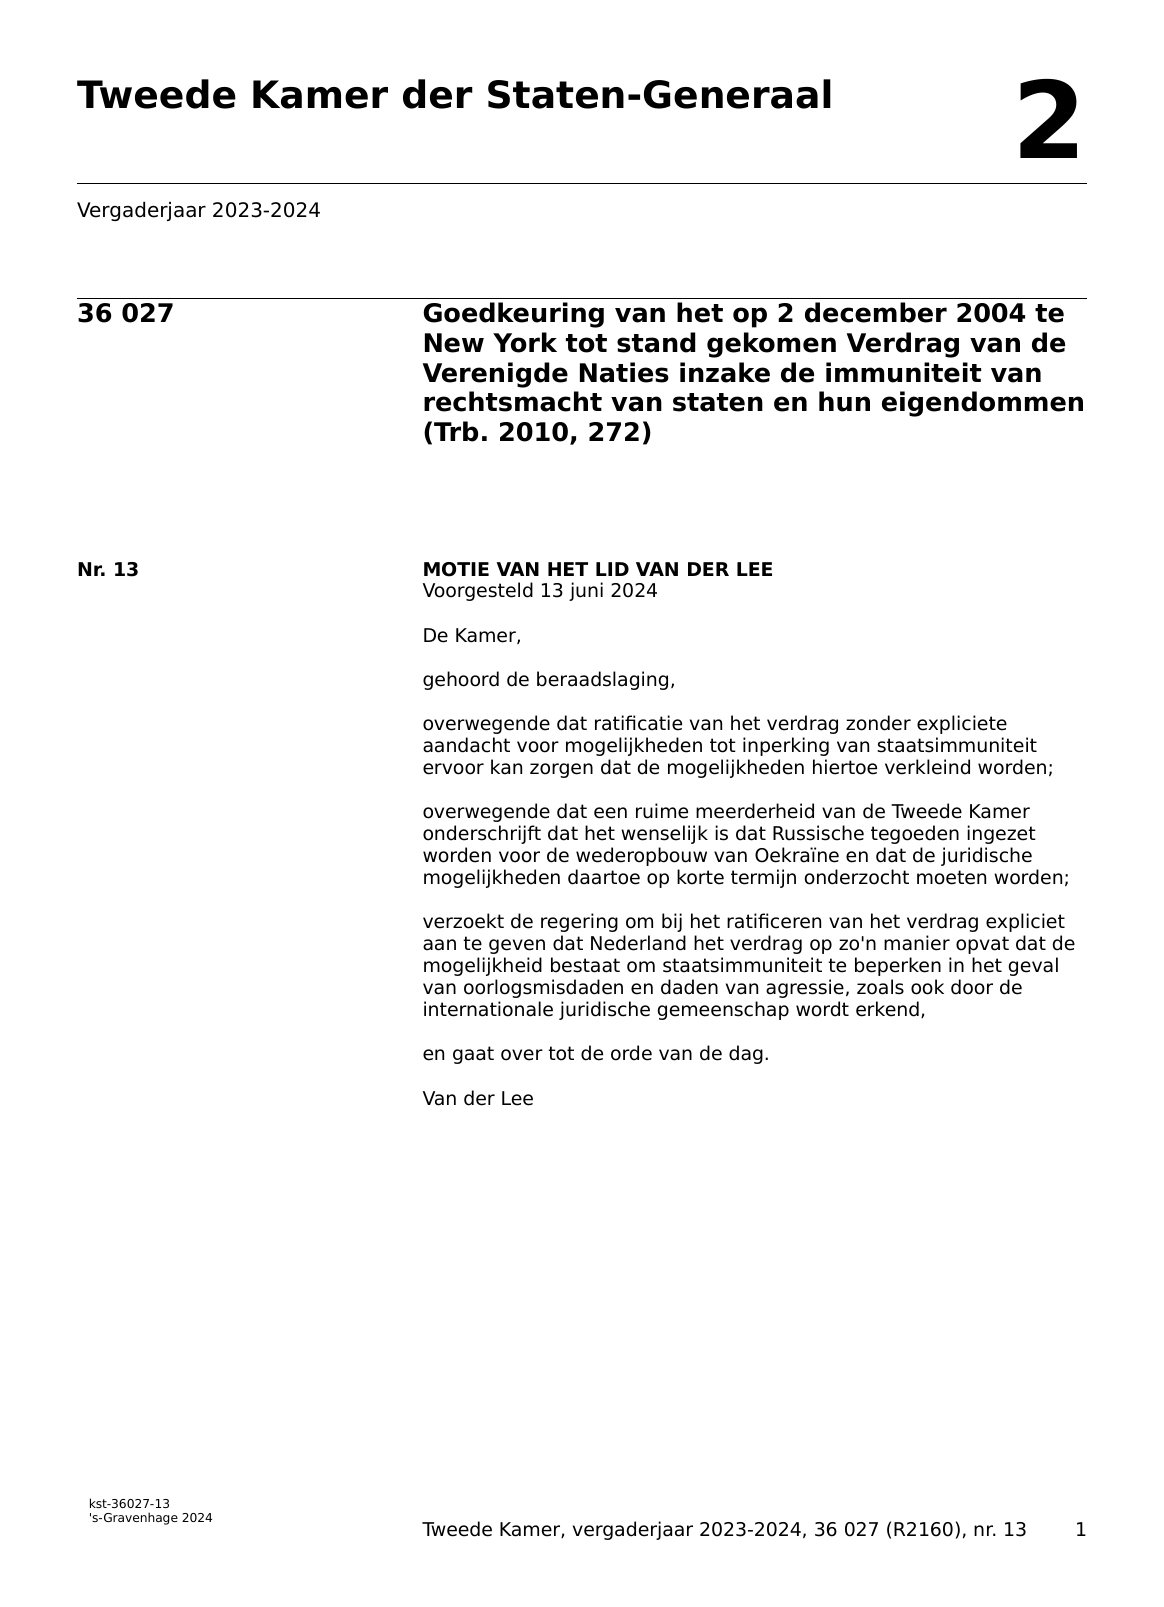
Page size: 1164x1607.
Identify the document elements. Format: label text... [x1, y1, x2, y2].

text Voorgesteld 13 juni 2024 [422, 580, 1087, 602]
subtitle 36 027 Goedkeuring van het op 2 december 2004 te New York tot stand gekomen Verdrag van de Verenigde Naties inzake de immuniteit van rechtsmacht van staten en hun eigendommen (Trb. 2010, 272) [77, 299, 1087, 447]
text overwegende dat ratificatie van het verdrag zonder expliciete aandacht voor mogelijkheden tot inperking van staatsimmuniteit ervoor kan zorgen dat de mogelijkheden hiertoe verkleind worden; [422, 713, 1087, 779]
text kst-36027-13 [88, 1497, 323, 1511]
table_header Tweede Kamer der Staten-Generaal [77, 59, 886, 183]
table_cell Vergaderjaar 2023-2024 [77, 184, 1087, 298]
text De Kamer, [422, 624, 1087, 647]
text Van der Lee [422, 1087, 1087, 1109]
text gehoord de beraadslaging, [422, 669, 1087, 691]
text 's-Gravenhage 2024 [88, 1511, 323, 1525]
table_header 2 [886, 59, 1087, 183]
subtitle Nr. 13 MOTIE VAN HET LID VAN DER LEE [77, 558, 1087, 580]
text overwegende dat een ruime meerderheid van de Tweede Kamer onderschrijft dat het wenselijk is dat Russische tegoeden ingezet worden voor de wederopbouw van Oekraïne en dat de juridische mogelijkheden daartoe op korte termijn onderzocht moeten worden; [422, 801, 1087, 889]
text verzoekt de regering om bij het ratificeren van het verdrag expliciet aan te geven dat Nederland het verdrag op zo'n manier opvat dat de mogelijkheid bestaat om staatsimmuniteit te beperken in het geval van oorlogsmisdaden en daden van agressie, zoals ook door de internationale juridische gemeenschap wordt erkend, [422, 911, 1087, 1021]
text en gaat over tot de orde van de dag. [422, 1043, 1087, 1065]
